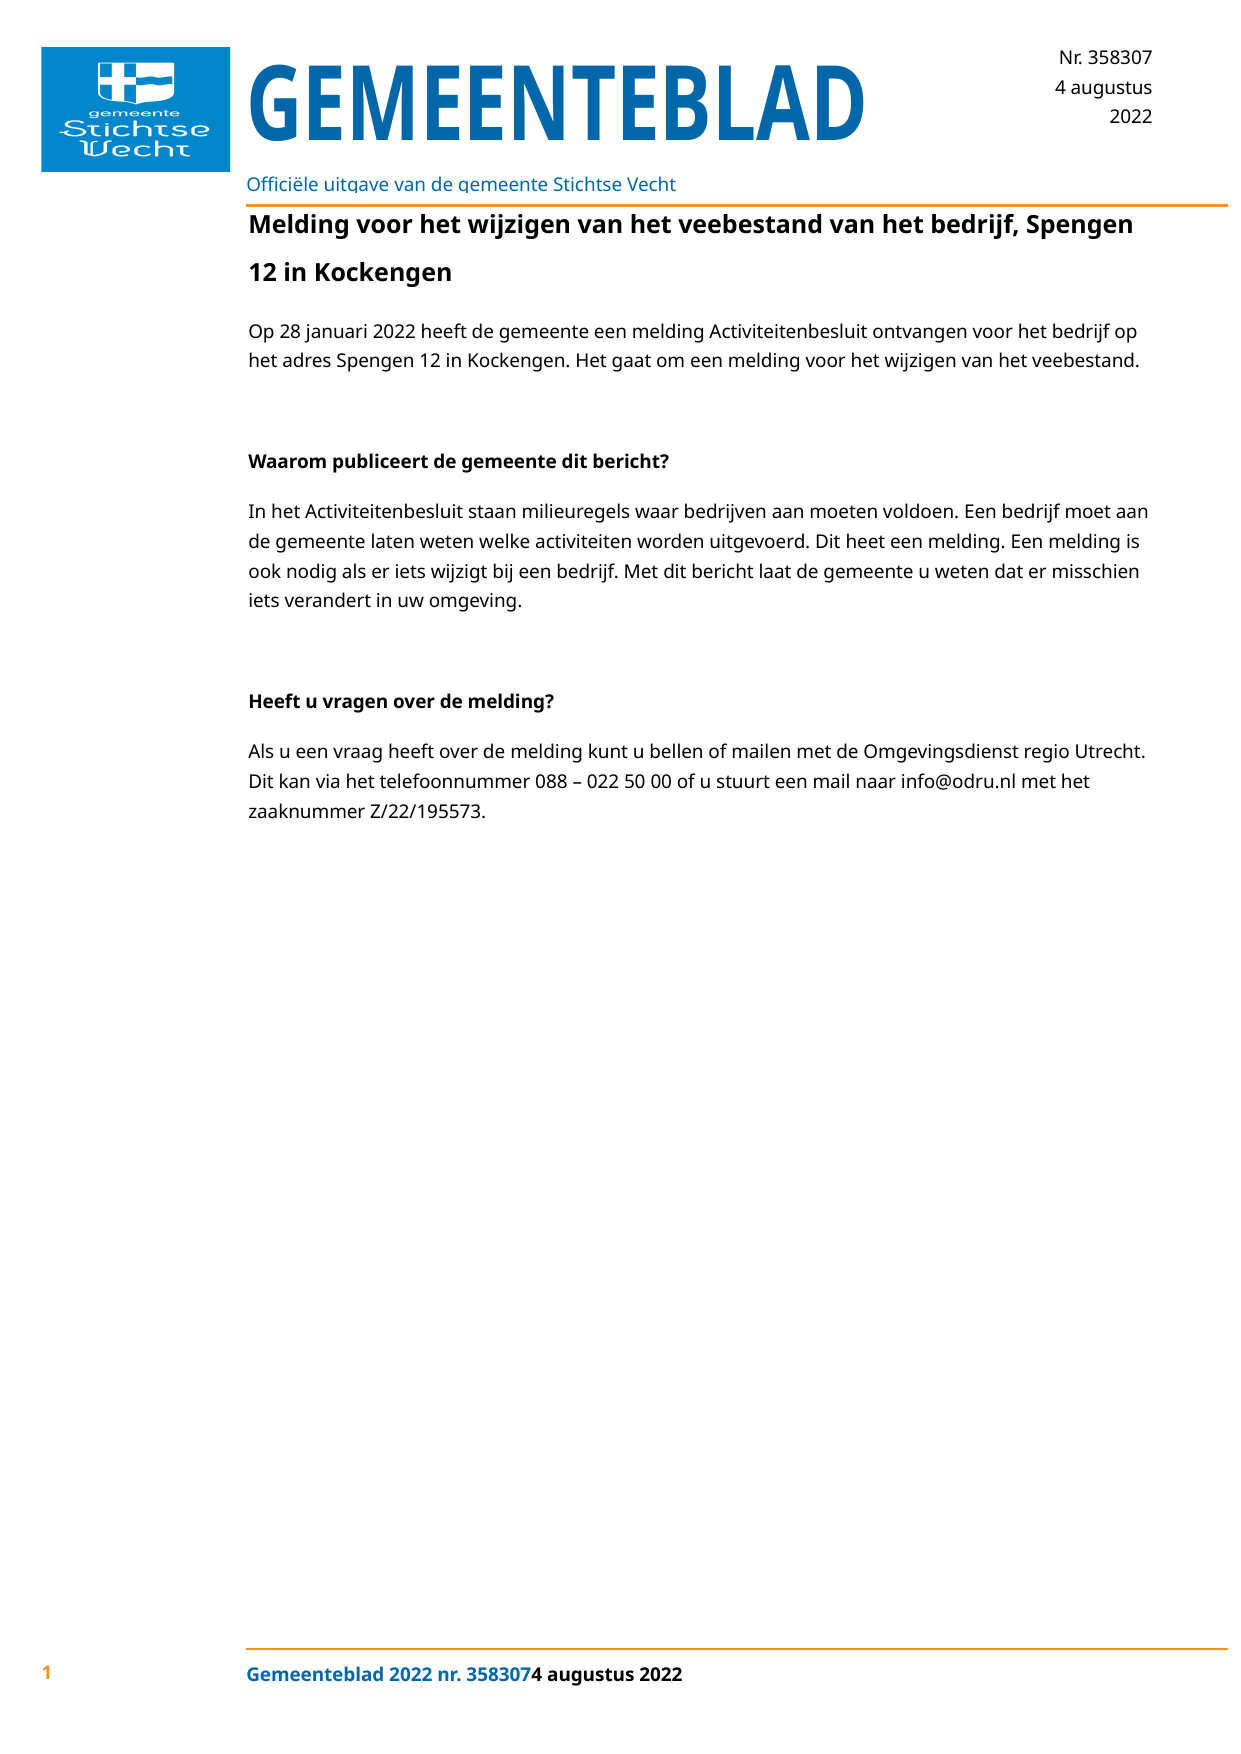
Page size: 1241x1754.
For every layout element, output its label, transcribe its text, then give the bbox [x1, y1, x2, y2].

text Op 28 januari 2022 heeft de gemeente een melding Activiteitenbesluit ontvangen voor het bedrijf op het adres Spengen 12 in Kockengen. Het gaat om een melding voor het wijzigen van het veebestand. [248, 318, 1152, 373]
text In het Activiteitenbesluit staan milieuregels waar bedrijven aan moeten voldoen. Een bedrijf moet aan de gemeente laten weten welke activiteiten worden uitgevoerd. Dit heet een melding. Een melding is ook nodig als er iets wijzigt bij een bedrijf. Met dit bericht laat de gemeente u weten dat er misschien iets verandert in uw omgeving. [248, 499, 1152, 613]
picture [99, 63, 135, 101]
text Melding voor het wijzigen van het veebestand van het bedrijf, Spengen 12 in Kockengen [248, 207, 1152, 288]
text Als u een vraag heeft over de melding kunt u bellen of mailen met de Omgevingsdienst regio Utrecht. Dit kan via het telefoonnummer 088 – 022 50 00 of u stuurt een mail naar info@odru.nl met het zaaknummer Z/22/195573. [248, 739, 1152, 824]
text Heeft u vragen over de melding? [248, 688, 1152, 714]
picture [137, 63, 174, 103]
text Waarom publiceert de gemeente dit bericht? [248, 448, 1152, 474]
